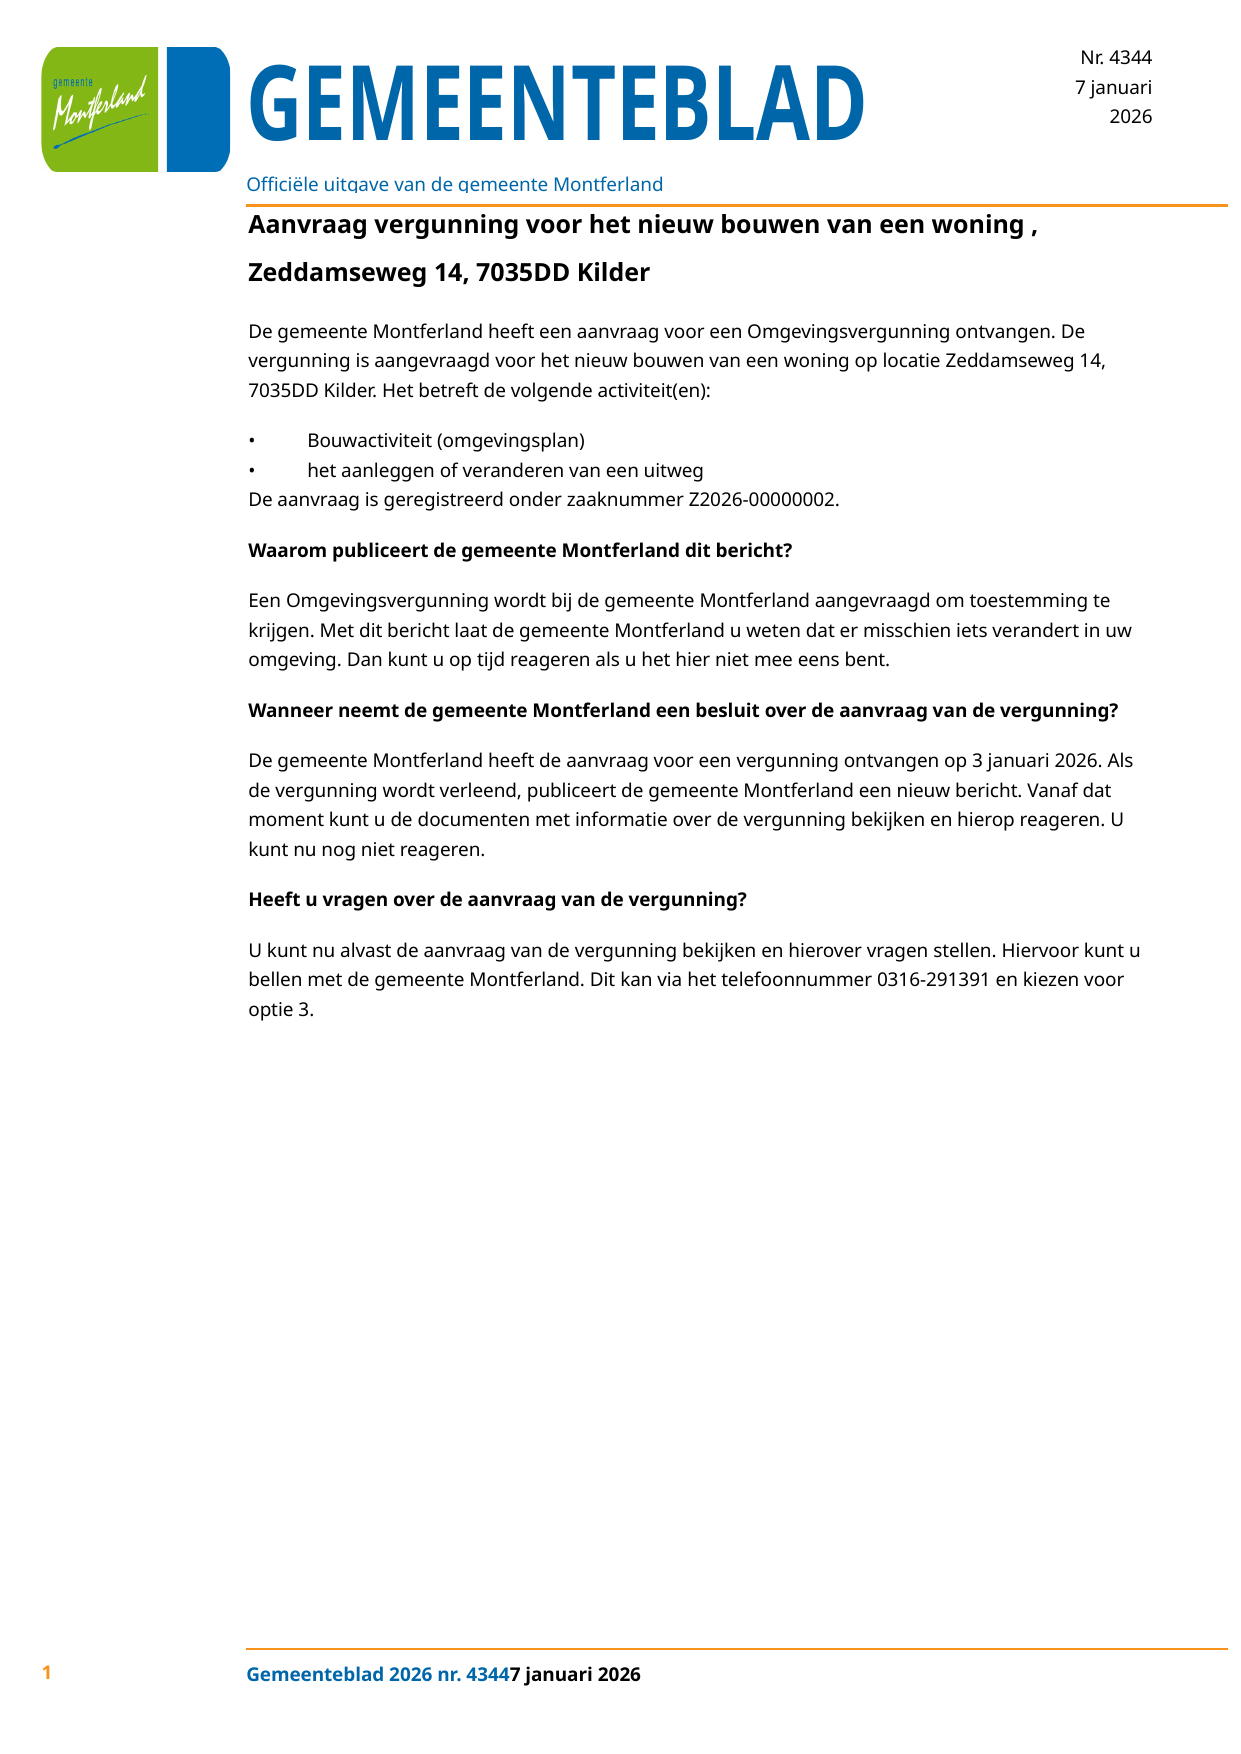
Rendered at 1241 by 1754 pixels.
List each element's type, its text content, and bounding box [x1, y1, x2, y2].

text De gemeente Montferland heeft de aanvraag voor een vergunning ontvangen op 3 januari 2026. Als de vergunning wordt verleend, publiceert de gemeente Montferland een nieuw bericht. Vanaf dat moment kunt u de documenten met informatie over de vergunning bekijken en hierop reageren. U kunt nu nog niet reageren. [248, 747, 1152, 862]
text Heeft u vragen over de aanvraag van de vergunning? [248, 887, 1152, 912]
picture [41, 47, 231, 172]
text Waarom publiceert de gemeente Montferland dit bericht? [248, 537, 1152, 563]
text Een Omgevingsvergunning wordt bij de gemeente Montferland aangevraagd om toestemming te krijgen. Met dit bericht laat de gemeente Montferland u weten dat er misschien iets verandert in uw omgeving. Dan kunt u op tijd reageren als u het hier niet mee eens bent. [248, 587, 1152, 672]
text De gemeente Montferland heeft een aanvraag voor een Omgevingsvergunning ontvangen. De vergunning is aangevraagd voor het nieuw bouwen van een woning op locatie Zeddamseweg 14, 7035DD Kilder. Het betreft de volgende activiteit(en): [248, 318, 1152, 403]
list Bouwactiviteit (omgevingsplan) [248, 427, 1152, 453]
text De aanvraag is geregistreerd onder zaaknummer Z2026-00000002. [248, 487, 1152, 512]
text U kunt nu alvast de aanvraag van de vergunning bekijken en hierover vragen stellen. Hiervoor kunt u bellen met de gemeente Montferland. Dit kan via het telefoonnummer 0316-291391 en kiezen voor optie 3. [248, 937, 1152, 1022]
text Wanneer neemt de gemeente Montferland een besluit over de aanvraag van de vergunning? [248, 697, 1152, 723]
list het aanleggen of veranderen van een uitweg [248, 457, 1152, 483]
text Aanvraag vergunning voor het nieuw bouwen van een woning , Zeddamseweg 14, 7035DD Kilder [248, 207, 1152, 288]
